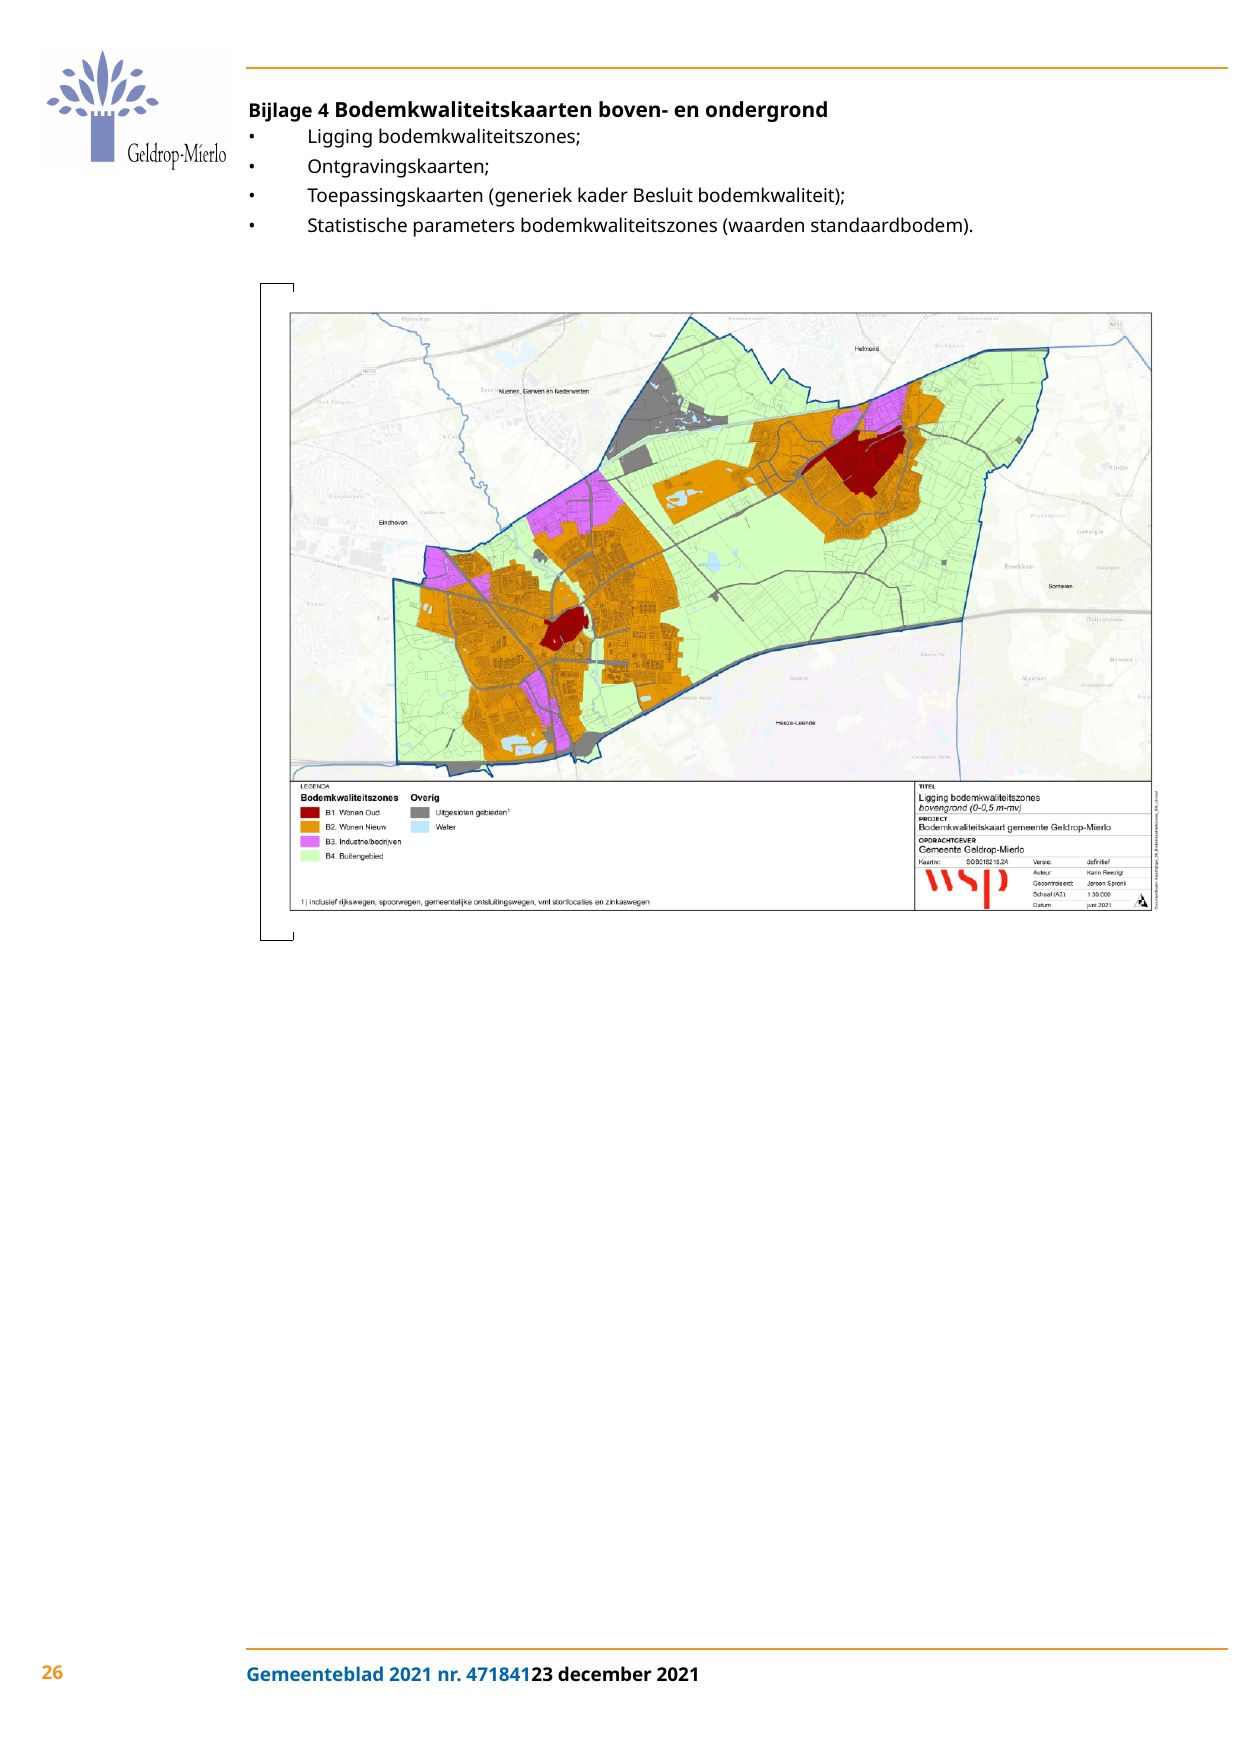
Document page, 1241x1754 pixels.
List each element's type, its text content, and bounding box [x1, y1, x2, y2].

list Statistische parameters bodemkwaliteitszones (waarden standaardbodem). [248, 212, 1152, 238]
picture [268, 292, 1173, 932]
list Ligging bodemkwaliteitszones; [248, 123, 1152, 149]
list Toepassingskaarten (generiek kader Besluit bodemkwaliteit); [248, 182, 1152, 208]
text Bijlage 4 Bodemkwaliteitskaarten boven- en ondergrond [248, 95, 1152, 123]
list Ontgravingskaarten; [248, 153, 1152, 179]
picture [41, 47, 231, 172]
